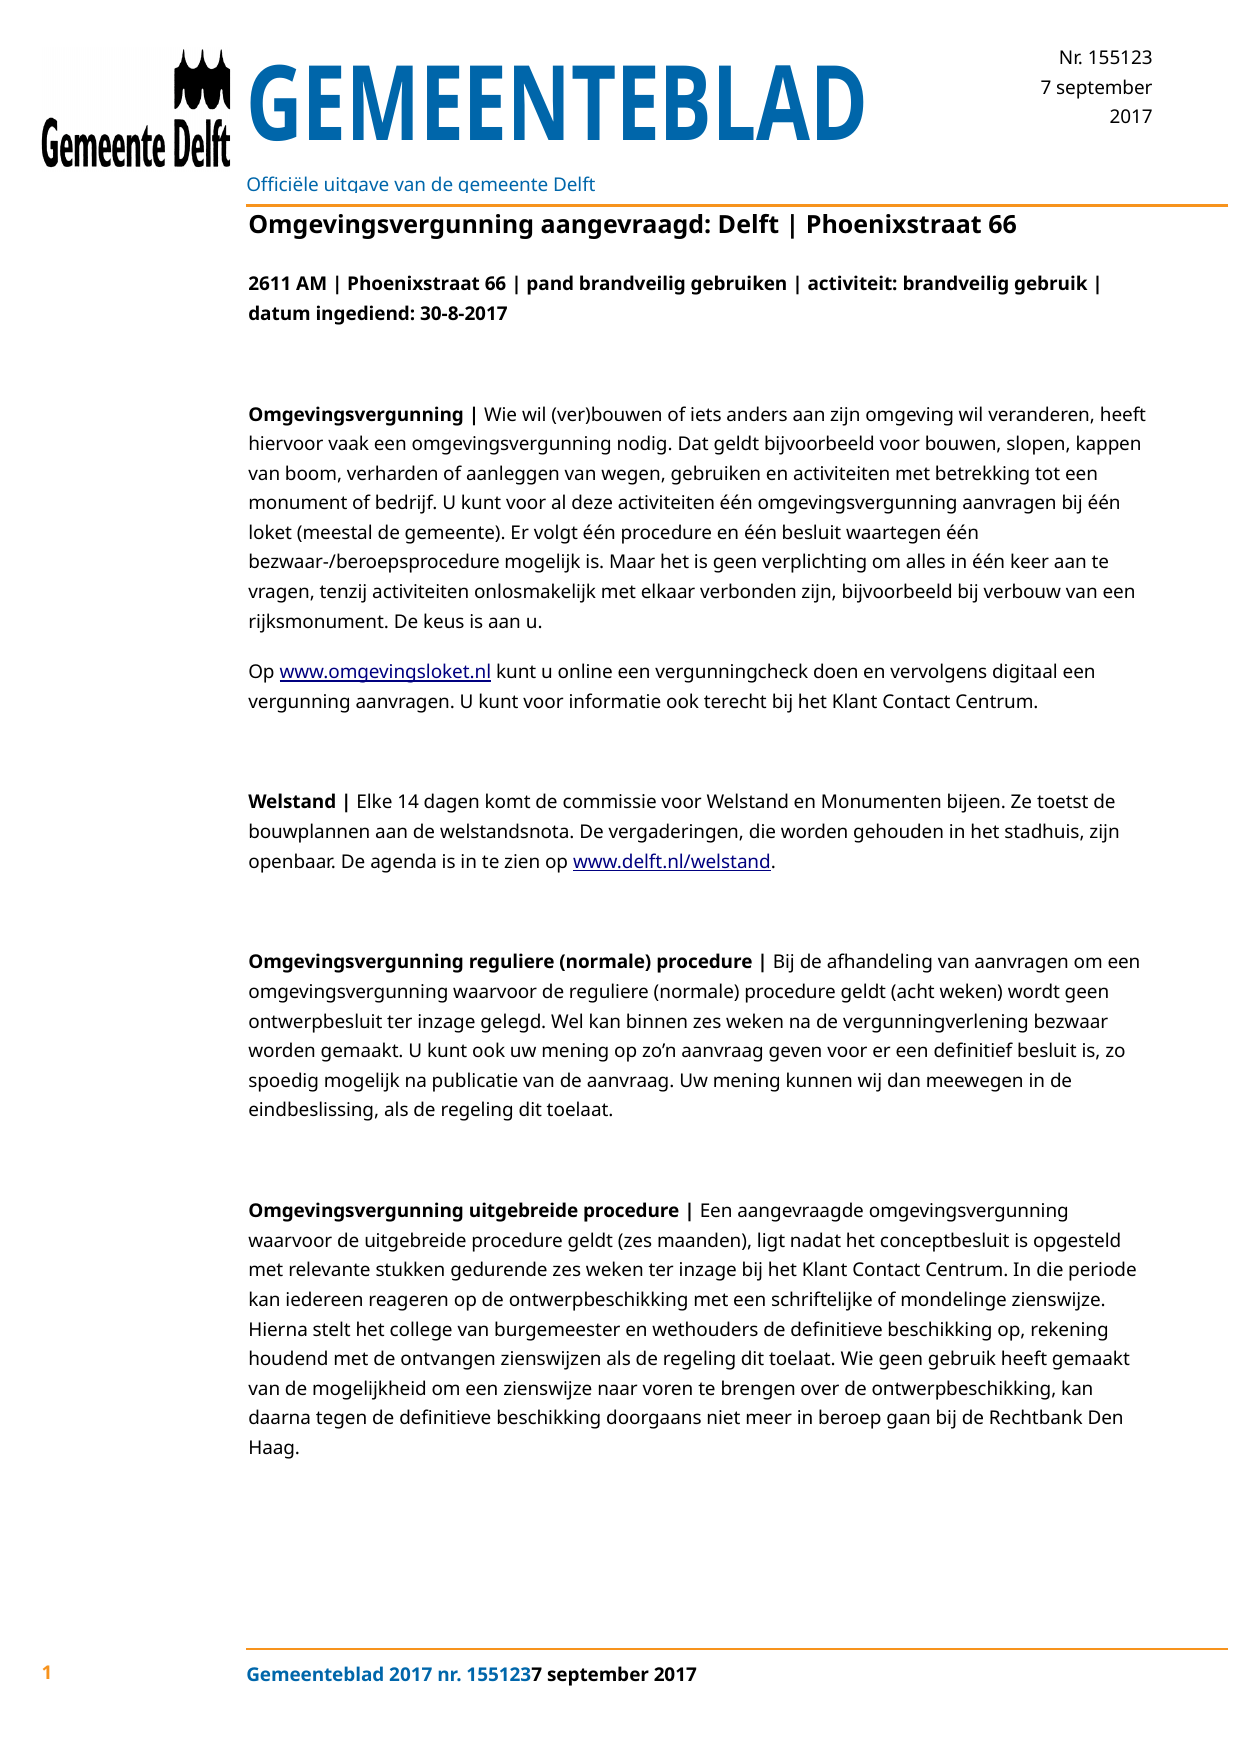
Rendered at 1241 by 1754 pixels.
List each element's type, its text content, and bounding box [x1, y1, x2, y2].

text 2611 AM | Phoenixstraat 66 | pand brandveilig gebruiken | activiteit: brandveilig gebruik | datum ingediend: 30-8-2017 [248, 270, 1152, 326]
text Omgevingsvergunning | Wie wil (ver)bouwen of iets anders aan zijn omgeving wil veranderen, heeft hiervoor vaak een omgevingsvergunning nodig. Dat geldt bijvoorbeeld voor bouwen, slopen, kappen van boom, verharden of aanleggen van wegen, gebruiken en activiteiten met betrekking tot een monument of bedrijf. U kunt voor al deze activiteiten één omgevingsvergunning aanvragen bij één loket (meestal de gemeente). Er volgt één procedure en één besluit waartegen één bezwaar-/beroepsprocedure mogelijk is. Maar het is geen verplichting om alles in één keer aan te vragen, tenzij activiteiten onlosmakelijk met elkaar verbonden zijn, bijvoorbeeld bij verbouw van een rijksmonument. De keus is aan u. [248, 401, 1152, 633]
text Omgevingsvergunning aangevraagd: Delft | Phoenixstraat 66 [248, 207, 1152, 241]
text Op www.omgevingsloket.nl kunt u online een vergunningcheck doen en vervolgens digitaal een vergunning aanvragen. U kunt voor informatie ook terecht bij het Klant Contact Centrum. [248, 658, 1152, 713]
text Welstand | Elke 14 dagen komt de commissie voor Welstand en Monumenten bijeen. Ze toetst de bouwplannen aan de welstandsnota. De vergaderingen, die worden gehouden in het stadhuis, zijn openbaar. De agenda is in te zien op www.delft.nl/welstand. [248, 789, 1152, 873]
picture [41, 47, 231, 172]
text Omgevingsvergunning uitgebreide procedure | Een aangevraagde omgevingsvergunning waarvoor de uitgebreide procedure geldt (zes maanden), ligt nadat het conceptbesluit is opgesteld met relevante stukken gedurende zes weken ter inzage bij het Klant Contact Centrum. In die periode kan iedereen reageren op de ontwerpbeschikking met een schriftelijke of mondelinge zienswijze. Hierna stelt het college van burgemeester en wethouders de definitieve beschikking op, rekening houdend met de ontvangen zienswijzen als de regeling dit toelaat. Wie geen gebruik heeft gemaakt van de mogelijkheid om een zienswijze naar voren te brengen over de ontwerpbeschikking, kan daarna tegen de definitieve beschikking doorgaans niet meer in beroep gaan bij de Rechtbank Den Haag. [248, 1197, 1152, 1460]
text Omgevingsvergunning reguliere (normale) procedure | Bij de afhandeling van aanvragen om een omgevingsvergunning waarvoor de reguliere (normale) procedure geldt (acht weken) wordt geen ontwerpbesluit ter inzage gelegd. Wel kan binnen zes weken na de vergunningverlening bezwaar worden gemaakt. U kunt ook uw mening op zo’n aanvraag geven voor er een definitief besluit is, zo spoedig mogelijk na publicatie van de aanvraag. Uw mening kunnen wij dan meewegen in de eindbeslissing, als de regeling dit toelaat. [248, 949, 1152, 1122]
